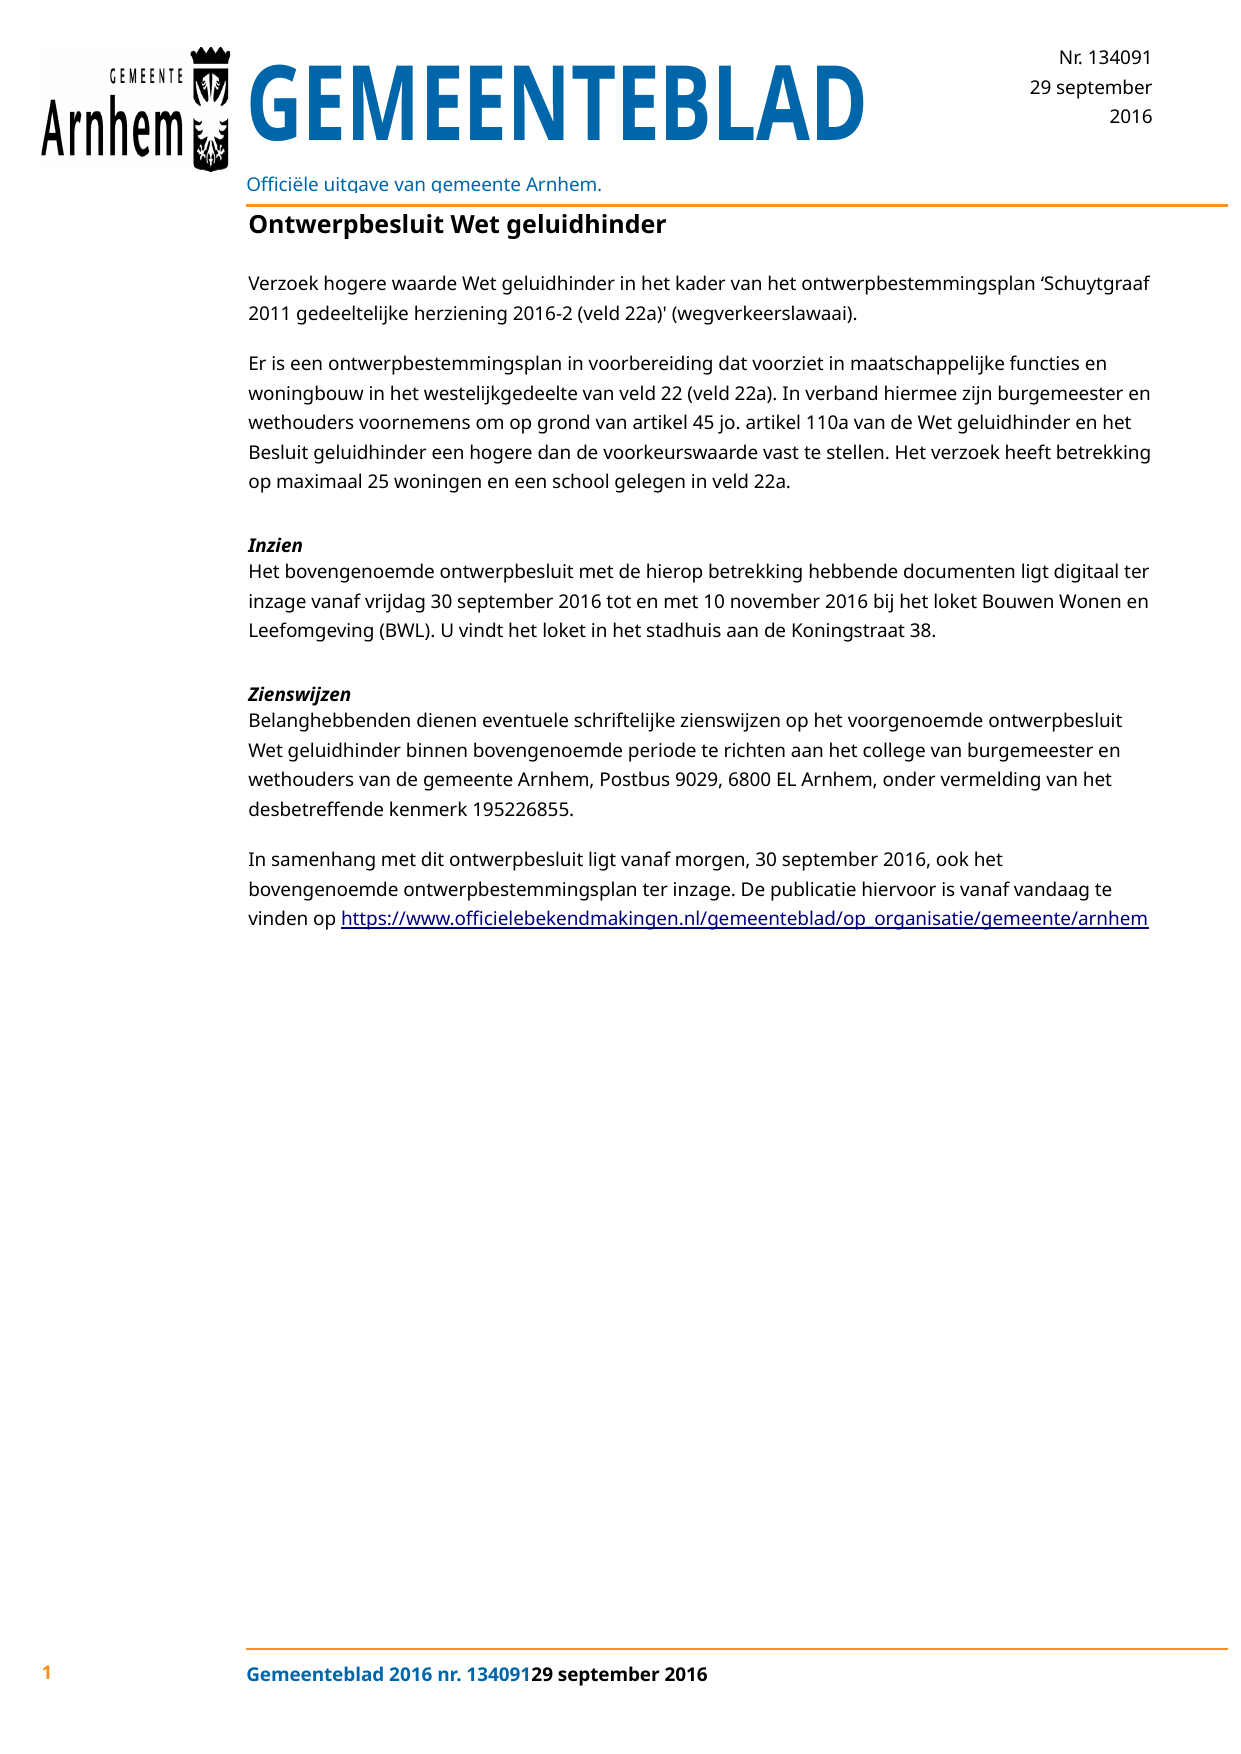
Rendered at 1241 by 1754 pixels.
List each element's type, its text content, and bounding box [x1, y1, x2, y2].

text Het bovengenoemde ontwerpbesluit met de hierop betrekking hebbende documenten ligt digitaal ter inzage vanaf vrijdag 30 september 2016 tot en met 10 november 2016 bij het loket Bouwen Wonen en Leefomgeving (BWL). U vindt het loket in het stadhuis aan de Koningstraat 38. [248, 558, 1152, 643]
text Inzien [248, 533, 1152, 558]
picture [41, 47, 231, 172]
text Belanghebbenden dienen eventuele schriftelijke zienswijzen op het voorgenoemde ontwerpbesluit Wet geluidhinder binnen bovengenoemde periode te richten aan het college van burgemeester en wethouders van de gemeente Arnhem, Postbus 9029, 6800 EL Arnhem, onder vermelding van het desbetreffende kenmerk 195226855. [248, 707, 1152, 822]
text Zienswijzen [248, 681, 1152, 707]
text In samenhang met dit ontwerpbesluit ligt vanaf morgen, 30 september 2016, ook het bovengenoemde ontwerpbestemmingsplan ter inzage. De publicatie hiervoor is vanaf vandaag te vinden op https://www.officielebekendmakingen.nl/gemeenteblad/op_organisatie/gemeente/arnhem [248, 846, 1152, 931]
text Verzoek hogere waarde Wet geluidhinder in het kader van het ontwerpbestemmingsplan ‘Schuytgraaf 2011 gedeeltelijke herziening 2016-2 (veld 22a)' (wegverkeerslawaai). [248, 270, 1152, 326]
text Ontwerpbesluit Wet geluidhinder [248, 207, 1152, 241]
text Er is een ontwerpbestemmingsplan in voorbereiding dat voorziet in maatschappelijke functies en woningbouw in het westelijkgedeelte van veld 22 (veld 22a). In verband hiermee zijn burgemeester en wethouders voornemens om op grond van artikel 45 jo. artikel 110a van de Wet geluidhinder en het Besluit geluidhinder een hogere dan de voorkeurswaarde vast te stellen. Het verzoek heeft betrekking op maximaal 25 woningen en een school gelegen in veld 22a. [248, 350, 1152, 494]
